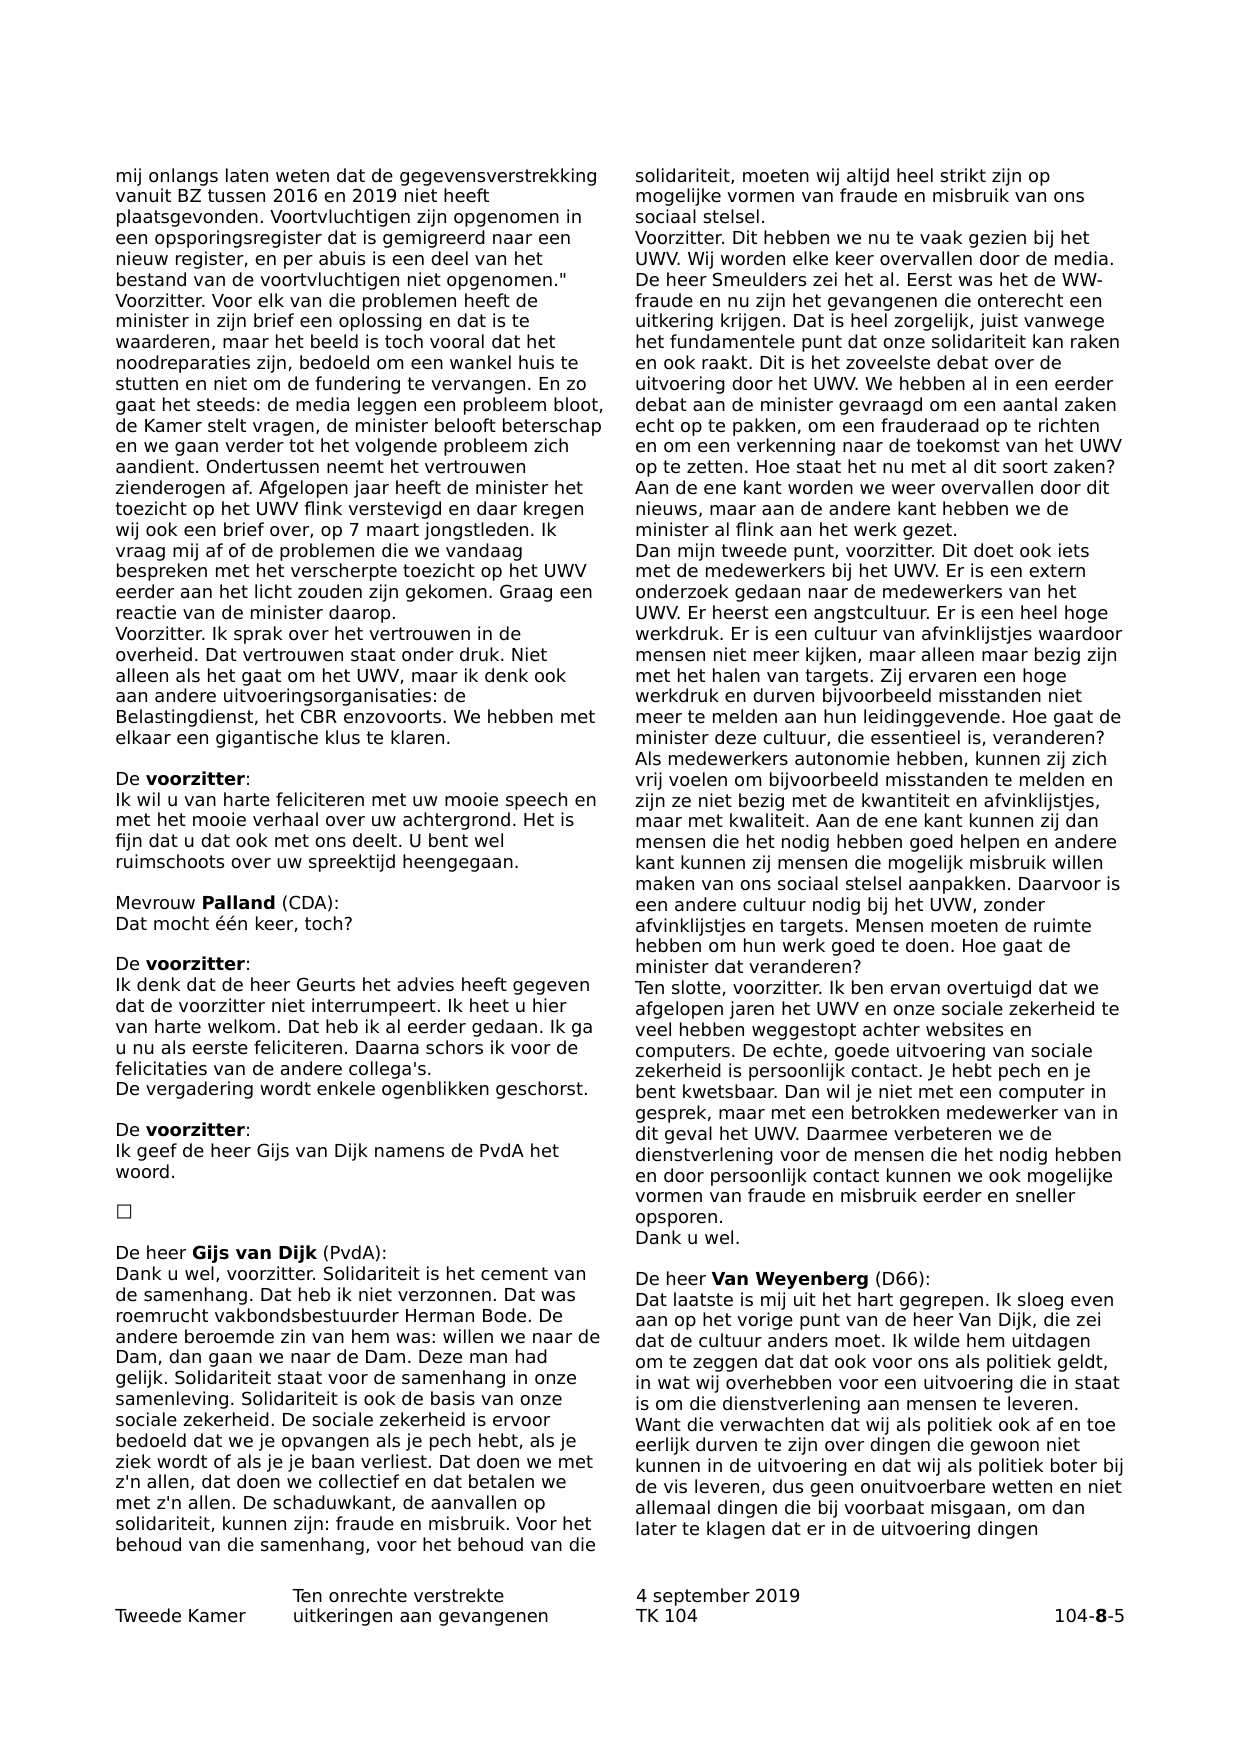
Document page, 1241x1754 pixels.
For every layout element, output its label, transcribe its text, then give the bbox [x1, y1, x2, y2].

text Mevrouw Palland (CDA): [115, 893, 605, 913]
text Voorzitter. Voor elk van die problemen heeft de minister in zijn brief een oplossing en dat is te waarderen, maar het beeld is toch vooral dat het noodreparaties zijn, bedoeld om een wankel huis te stutten en niet om de fundering te vervangen. En zo gaat het steeds: de media leggen een probleem bloot, de Kamer stelt vragen, de minister belooft beterschap en we gaan verder tot het volgende probleem zich aandient. Ondertussen neemt het vertrouwen zienderogen af. Afgelopen jaar heeft de minister het toezicht op het UWV flink verstevigd en daar kregen wij ook een brief over, op 7 maart jongstleden. Ik vraag mij af of de problemen die we vandaag bespreken met het verscherpte toezicht op het UWV eerder aan het licht zouden zijn gekomen. Graag een reactie van de minister daarop. [115, 290, 605, 624]
text De voorzitter: [115, 769, 605, 789]
text Dat laatste is mij uit het hart gegrepen. Ik sloeg even aan op het vorige punt van de heer Van Dijk, die zei dat de cultuur anders moet. Ik wilde hem uitdagen om te zeggen dat dat ook voor ons als politiek geldt, in wat wij overhebben voor een uitvoering die in staat is om die dienstverlening aan mensen te leveren. Want die verwachten dat wij als politiek ook af en toe eerlijk durven te zijn over dingen die gewoon niet kunnen in de uitvoering en dat wij als politiek boter bij de vis leveren, dus geen onuitvoerbare wetten en niet allemaal dingen die bij voorbaat misgaan, om dan later te klagen dat er in de uitvoering dingen [635, 1289, 1125, 1539]
text De heer Van Weyenberg (D66): [635, 1269, 1125, 1289]
text Voorzitter. Ik sprak over het vertrouwen in de overheid. Dat vertrouwen staat onder druk. Niet alleen als het gaat om het UWV, maar ik denk ook aan andere uitvoeringsorganisaties: de Belastingdienst, het CBR enzovoorts. We hebben met elkaar een gigantische klus te klaren. [115, 624, 605, 749]
text Ik geef de heer Gijs van Dijk namens de PvdA het woord. [115, 1141, 605, 1182]
text De heer Gijs van Dijk (PvdA): [115, 1243, 605, 1264]
text solidariteit, moeten wij altijd heel strikt zijn op mogelijke vormen van fraude en misbruik van ons sociaal stelsel. [635, 165, 1125, 228]
text Ik denk dat de heer Geurts het advies heeft gegeven dat de voorzitter niet interrumpeert. Ik heet u hier van harte welkom. Dat heb ik al eerder gedaan. Ik ga u nu als eerste feliciteren. Daarna schors ik voor de felicitaties van de andere collega's. [115, 975, 605, 1079]
text De vergadering wordt enkele ogenblikken geschorst. [115, 1079, 605, 1100]
text Dank u wel, voorzitter. Solidariteit is het cement van de samenhang. Dat heb ik niet verzonnen. Dat was roemrucht vakbondsbestuurder Herman Bode. De andere beroemde zin van hem was: willen we naar de Dam, dan gaan we naar de Dam. Deze man had gelijk. Solidariteit staat voor de samenhang in onze samenleving. Solidariteit is ook de basis van onze sociale zekerheid. De sociale zekerheid is ervoor bedoeld dat we je opvangen als je pech hebt, als je ziek wordt of als je je baan verliest. Dat doen we met z'n allen, dat doen we collectief en dat betalen we met z'n allen. De schaduwkant, de aanvallen op solidariteit, kunnen zijn: fraude en misbruik. Voor het behoud van die samenhang, voor het behoud van die [115, 1264, 605, 1556]
text ⬜ [115, 1202, 605, 1223]
text Dat mocht één keer, toch? [115, 913, 605, 934]
text Dank u wel. [635, 1228, 1125, 1249]
text Ten slotte, voorzitter. Ik ben ervan overtuigd dat we afgelopen jaren het UWV en onze sociale zekerheid te veel hebben weggestopt achter websites en computers. De echte, goede uitvoering van sociale zekerheid is persoonlijk contact. Je hebt pech en je bent kwetsbaar. Dan wil je niet met een computer in gesprek, maar met een betrokken medewerker van in dit geval het UWV. Daarmee verbeteren we de dienstverlening voor de mensen die het nodig hebben en door persoonlijk contact kunnen we ook mogelijke vormen van fraude en misbruik eerder en sneller opsporen. [635, 978, 1125, 1228]
text Ik wil u van harte feliciteren met uw mooie speech en met het mooie verhaal over uw achtergrond. Het is fijn dat u dat ook met ons deelt. U bent wel ruimschoots over uw spreektijd heengegaan. [115, 789, 605, 873]
text Dan mijn tweede punt, voorzitter. Dit doet ook iets met de medewerkers bij het UWV. Er is een extern onderzoek gedaan naar de medewerkers van het UWV. Er heerst een angstcultuur. Er is een heel hoge werkdruk. Er is een cultuur van afvinklijstjes waardoor mensen niet meer kijken, maar alleen maar bezig zijn met het halen van targets. Zij ervaren een hoge werkdruk en durven bijvoorbeeld misstanden niet meer te melden aan hun leidinggevende. Hoe gaat de minister deze cultuur, die essentieel is, veranderen? Als medewerkers autonomie hebben, kunnen zij zich vrij voelen om bijvoorbeeld misstanden te melden en zijn ze niet bezig met de kwantiteit en afvinklijstjes, maar met kwaliteit. Aan de ene kant kunnen zij dan mensen die het nodig hebben goed helpen en andere kant kunnen zij mensen die mogelijk misbruik willen maken van ons sociaal stelsel aanpakken. Daarvoor is een andere cultuur nodig bij het UVW, zonder afvinklijstjes en targets. Mensen moeten de ruimte hebben om hun werk goed te doen. Hoe gaat de minister dat veranderen? [635, 540, 1125, 978]
text De voorzitter: [115, 1120, 605, 1141]
text De voorzitter: [115, 954, 605, 975]
text mij onlangs laten weten dat de gegevensverstrekking vanuit BZ tussen 2016 en 2019 niet heeft plaatsgevonden. Voortvluchtigen zijn opgenomen in een opsporingsregister dat is gemigreerd naar een nieuw register, en per abuis is een deel van het bestand van de voortvluchtigen niet opgenomen." [115, 165, 605, 290]
text Voorzitter. Dit hebben we nu te vaak gezien bij het UWV. Wij worden elke keer overvallen door de media. De heer Smeulders zei het al. Eerst was het de WW-fraude en nu zijn het gevangenen die onterecht een uitkering krijgen. Dat is heel zorgelijk, juist vanwege het fundamentele punt dat onze solidariteit kan raken en ook raakt. Dit is het zoveelste debat over de uitvoering door het UWV. We hebben al in een eerder debat aan de minister gevraagd om een aantal zaken echt op te pakken, om een frauderaad op te richten en om een verkenning naar de toekomst van het UWV op te zetten. Hoe staat het nu met al dit soort zaken? Aan de ene kant worden we weer overvallen door dit nieuws, maar aan de andere kant hebben we de minister al flink aan het werk gezet. [635, 228, 1125, 540]
